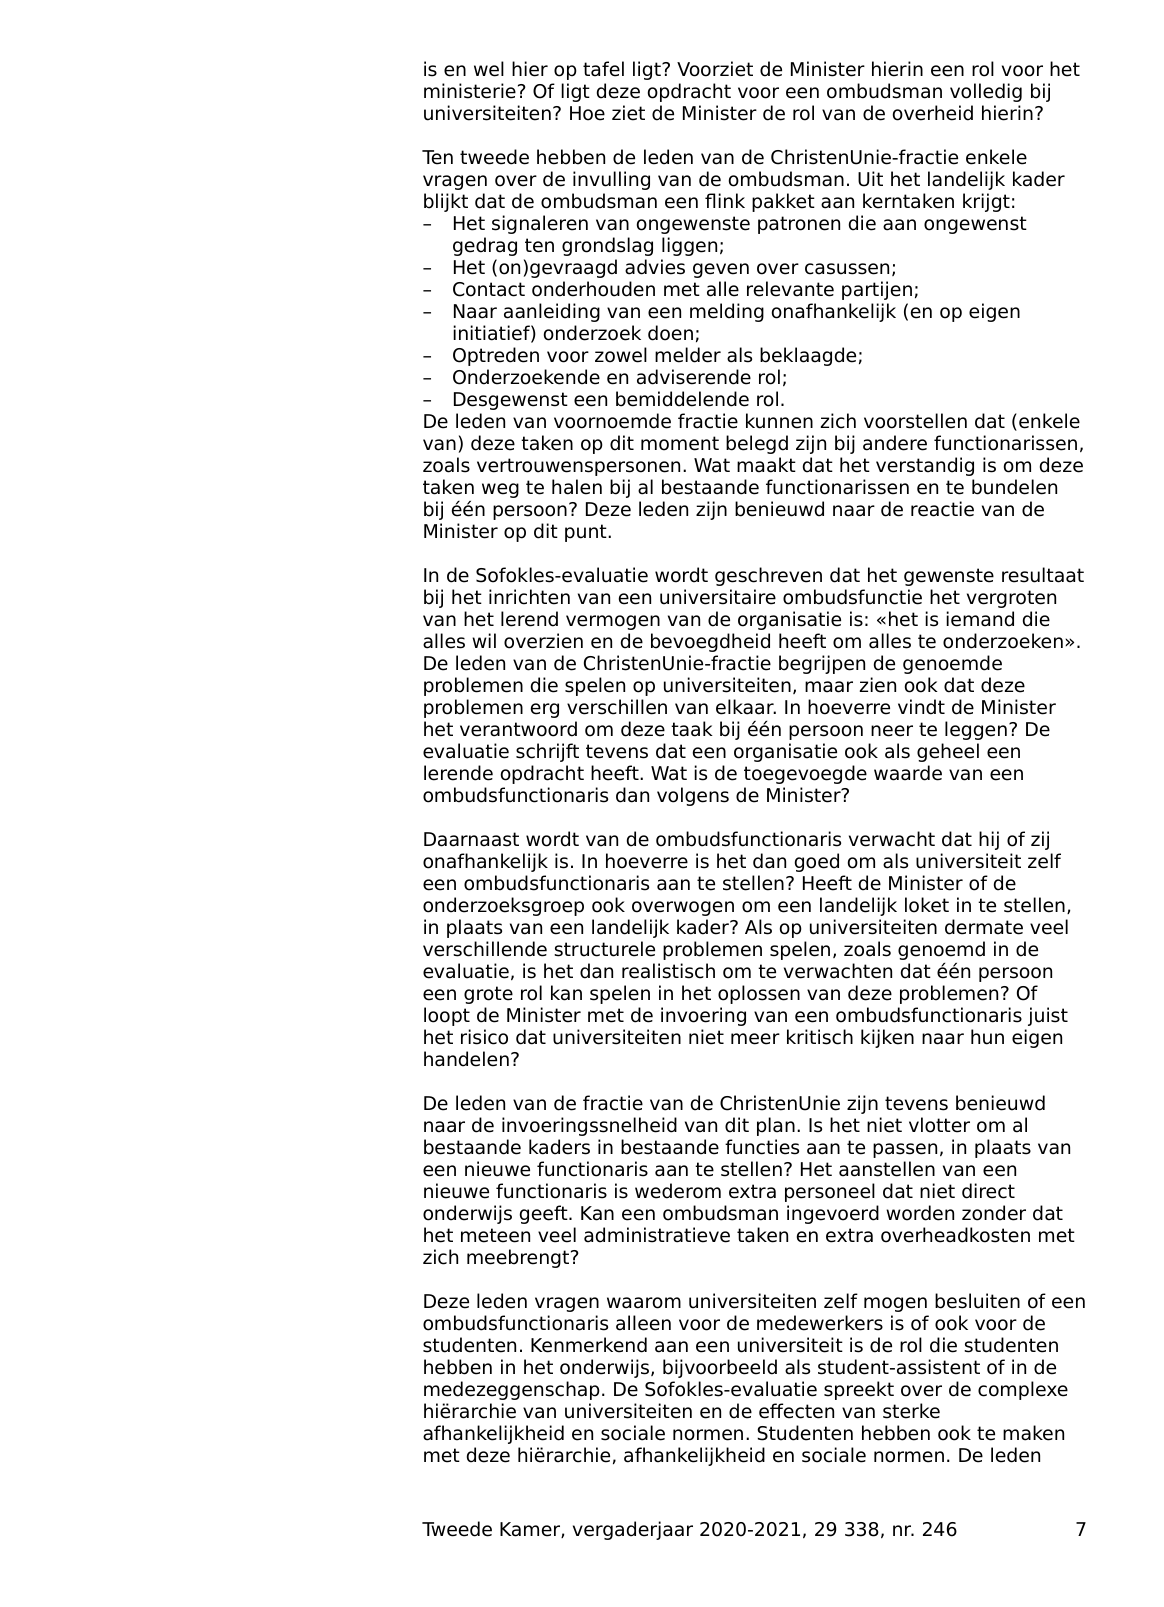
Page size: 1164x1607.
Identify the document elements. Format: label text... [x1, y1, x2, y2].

text – Contact onderhouden met alle relevante partijen; [422, 279, 1087, 301]
text De leden van de fractie van de ChristenUnie zijn tevens benieuwd naar de invoeringssnelheid van dit plan. Is het niet vlotter om al bestaande kaders in bestaande functies aan te passen, in plaats van een nieuwe functionaris aan te stellen? Het aanstellen van een nieuwe functionaris is wederom extra personeel dat niet direct onderwijs geeft. Kan een ombudsman ingevoerd worden zonder dat het meteen veel administratieve taken en extra overheadkosten met zich meebrengt? [422, 1093, 1087, 1269]
text – Naar aanleiding van een melding onafhankelijk (en op eigen initiatief) onderzoek doen; [422, 301, 1087, 345]
text Daarnaast wordt van de ombudsfunctionaris verwacht dat hij of zij onafhankelijk is. In hoeverre is het dan goed om als universiteit zelf een ombudsfunctionaris aan te stellen? Heeft de Minister of de onderzoeksgroep ook overwogen om een landelijk loket in te stellen, in plaats van een landelijk kader? Als op universiteiten dermate veel verschillende structurele problemen spelen, zoals genoemd in de evaluatie, is het dan realistisch om te verwachten dat één persoon een grote rol kan spelen in het oplossen van deze problemen? Of loopt de Minister met de invoering van een ombudsfunctionaris juist het risico dat universiteiten niet meer kritisch kijken naar hun eigen handelen? [422, 829, 1087, 1071]
text – Het (on)gevraagd advies geven over casussen; [422, 257, 1087, 279]
text is en wel hier op tafel ligt? Voorziet de Minister hierin een rol voor het ministerie? Of ligt deze opdracht voor een ombudsman volledig bij universiteiten? Hoe ziet de Minister de rol van de overheid hierin? [422, 59, 1087, 125]
text – Het signaleren van ongewenste patronen die aan ongewenst gedrag ten grondslag liggen; [422, 213, 1087, 257]
text Ten tweede hebben de leden van de ChristenUnie-fractie enkele vragen over de invulling van de ombudsman. Uit het landelijk kader blijkt dat de ombudsman een flink pakket aan kerntaken krijgt: [422, 147, 1087, 213]
text De leden van voornoemde fractie kunnen zich voorstellen dat (enkele van) deze taken op dit moment belegd zijn bij andere functionarissen, zoals vertrouwenspersonen. Wat maakt dat het verstandig is om deze taken weg te halen bij al bestaande functionarissen en te bundelen bij één persoon? Deze leden zijn benieuwd naar de reactie van de Minister op dit punt. [422, 411, 1087, 543]
text – Desgewenst een bemiddelende rol. [422, 389, 1087, 411]
text Deze leden vragen waarom universiteiten zelf mogen besluiten of een ombudsfunctionaris alleen voor de medewerkers is of ook voor de studenten. Kenmerkend aan een universiteit is de rol die studenten hebben in het onderwijs, bijvoorbeeld als student-assistent of in de medezeggenschap. De Sofokles-evaluatie spreekt over de complexe hiërarchie van universiteiten en de effecten van sterke afhankelijkheid en sociale normen. Studenten hebben ook te maken met deze hiërarchie, afhankelijkheid en sociale normen. De leden [422, 1291, 1087, 1467]
text – Optreden voor zowel melder als beklaagde; [422, 345, 1087, 367]
text – Onderzoekende en adviserende rol; [422, 367, 1087, 389]
text In de Sofokles-evaluatie wordt geschreven dat het gewenste resultaat bij het inrichten van een universitaire ombudsfunctie het vergroten van het lerend vermogen van de organisatie is: «het is iemand die alles wil overzien en de bevoegdheid heeft om alles te onderzoeken». De leden van de ChristenUnie-fractie begrijpen de genoemde problemen die spelen op universiteiten, maar zien ook dat deze problemen erg verschillen van elkaar. In hoeverre vindt de Minister het verantwoord om deze taak bij één persoon neer te leggen? De evaluatie schrijft tevens dat een organisatie ook als geheel een lerende opdracht heeft. Wat is de toegevoegde waarde van een ombudsfunctionaris dan volgens de Minister? [422, 565, 1087, 807]
